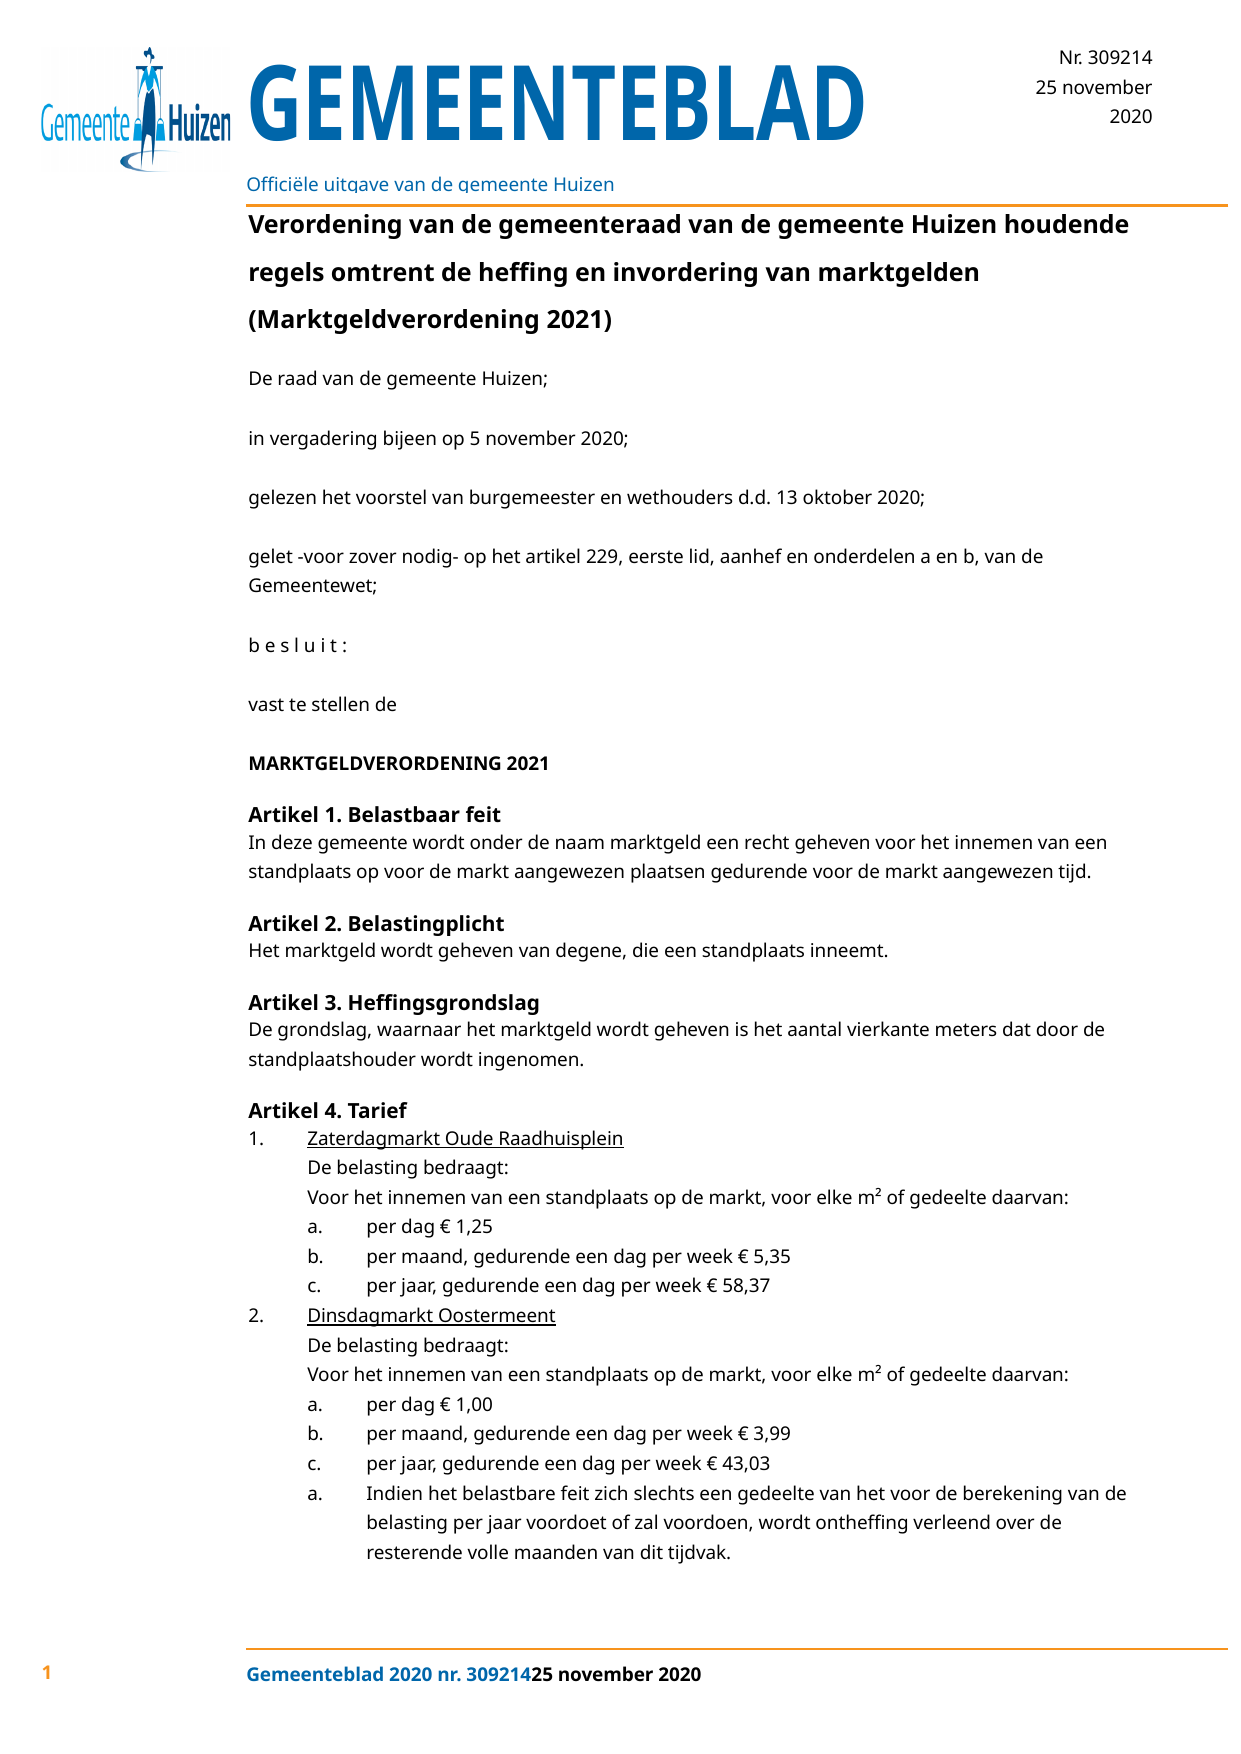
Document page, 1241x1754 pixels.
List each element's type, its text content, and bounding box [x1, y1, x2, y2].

text in vergadering bijeen op 5 november 2020; [248, 425, 1152, 450]
list De belasting bedraagt: [248, 1332, 1152, 1357]
list Dinsdagmarkt Oostermeent [248, 1302, 1152, 1328]
text vast te stellen de [248, 691, 1152, 717]
text gelet -voor zover nodig- op het artikel 229, eerste lid, aanhef en onderdelen a en b, van de Gemeentewet; [248, 543, 1152, 598]
list per dag € 1,00 [307, 1391, 1152, 1417]
text Artikel 2. Belastingplicht [248, 909, 1152, 937]
text Het marktgeld wordt geheven van degene, die een standplaats inneemt. [248, 937, 1152, 963]
text Artikel 3. Heffingsgrondslag [248, 988, 1152, 1016]
picture [41, 47, 231, 172]
list per jaar, gedurende een dag per week € 43,03 [307, 1450, 1152, 1476]
text In deze gemeente wordt onder de naam marktgeld een recht geheven voor het innemen van een standplaats op voor de markt aangewezen plaatsen gedurende voor de markt aangewezen tijd. [248, 829, 1152, 884]
list De belasting bedraagt: [248, 1154, 1152, 1180]
list Voor het innemen van een standplaats op de markt, voor elke m² of gedeelte daarvan: [248, 1184, 1152, 1209]
list Indien het belastbare feit zich slechts een gedeelte van het voor de berekening van de belasting per jaar voordoet of zal voordoen, wordt ontheffing verleend over de resterende volle maanden van dit tijdvak. [307, 1480, 1152, 1564]
list per dag € 1,25 [307, 1213, 1152, 1239]
list Zaterdagmarkt Oude Raadhuisplein [248, 1125, 1152, 1150]
text gelezen het voorstel van burgemeester en wethouders d.d. 13 oktober 2020; [248, 484, 1152, 509]
text MARKTGELDVERORDENING 2021 [248, 750, 1152, 776]
list per jaar, gedurende een dag per week € 58,37 [307, 1273, 1152, 1298]
text Verordening van de gemeenteraad van de gemeente Huizen houdende regels omtrent de heffing en invordering van marktgelden (Marktgeldverordening 2021) [248, 207, 1152, 336]
text Artikel 1. Belastbaar feit [248, 801, 1152, 829]
text Artikel 4. Tarief [248, 1096, 1152, 1125]
text De raad van de gemeente Huizen; [248, 366, 1152, 391]
list Voor het innemen van een standplaats op de markt, voor elke m² of gedeelte daarvan: [248, 1361, 1152, 1387]
list per maand, gedurende een dag per week € 5,35 [307, 1243, 1152, 1269]
text b e s l u i t : [248, 632, 1152, 657]
list per maand, gedurende een dag per week € 3,99 [307, 1421, 1152, 1446]
text De grondslag, waarnaar het marktgeld wordt geheven is het aantal vierkante meters dat door de standplaatshouder wordt ingenomen. [248, 1016, 1152, 1072]
